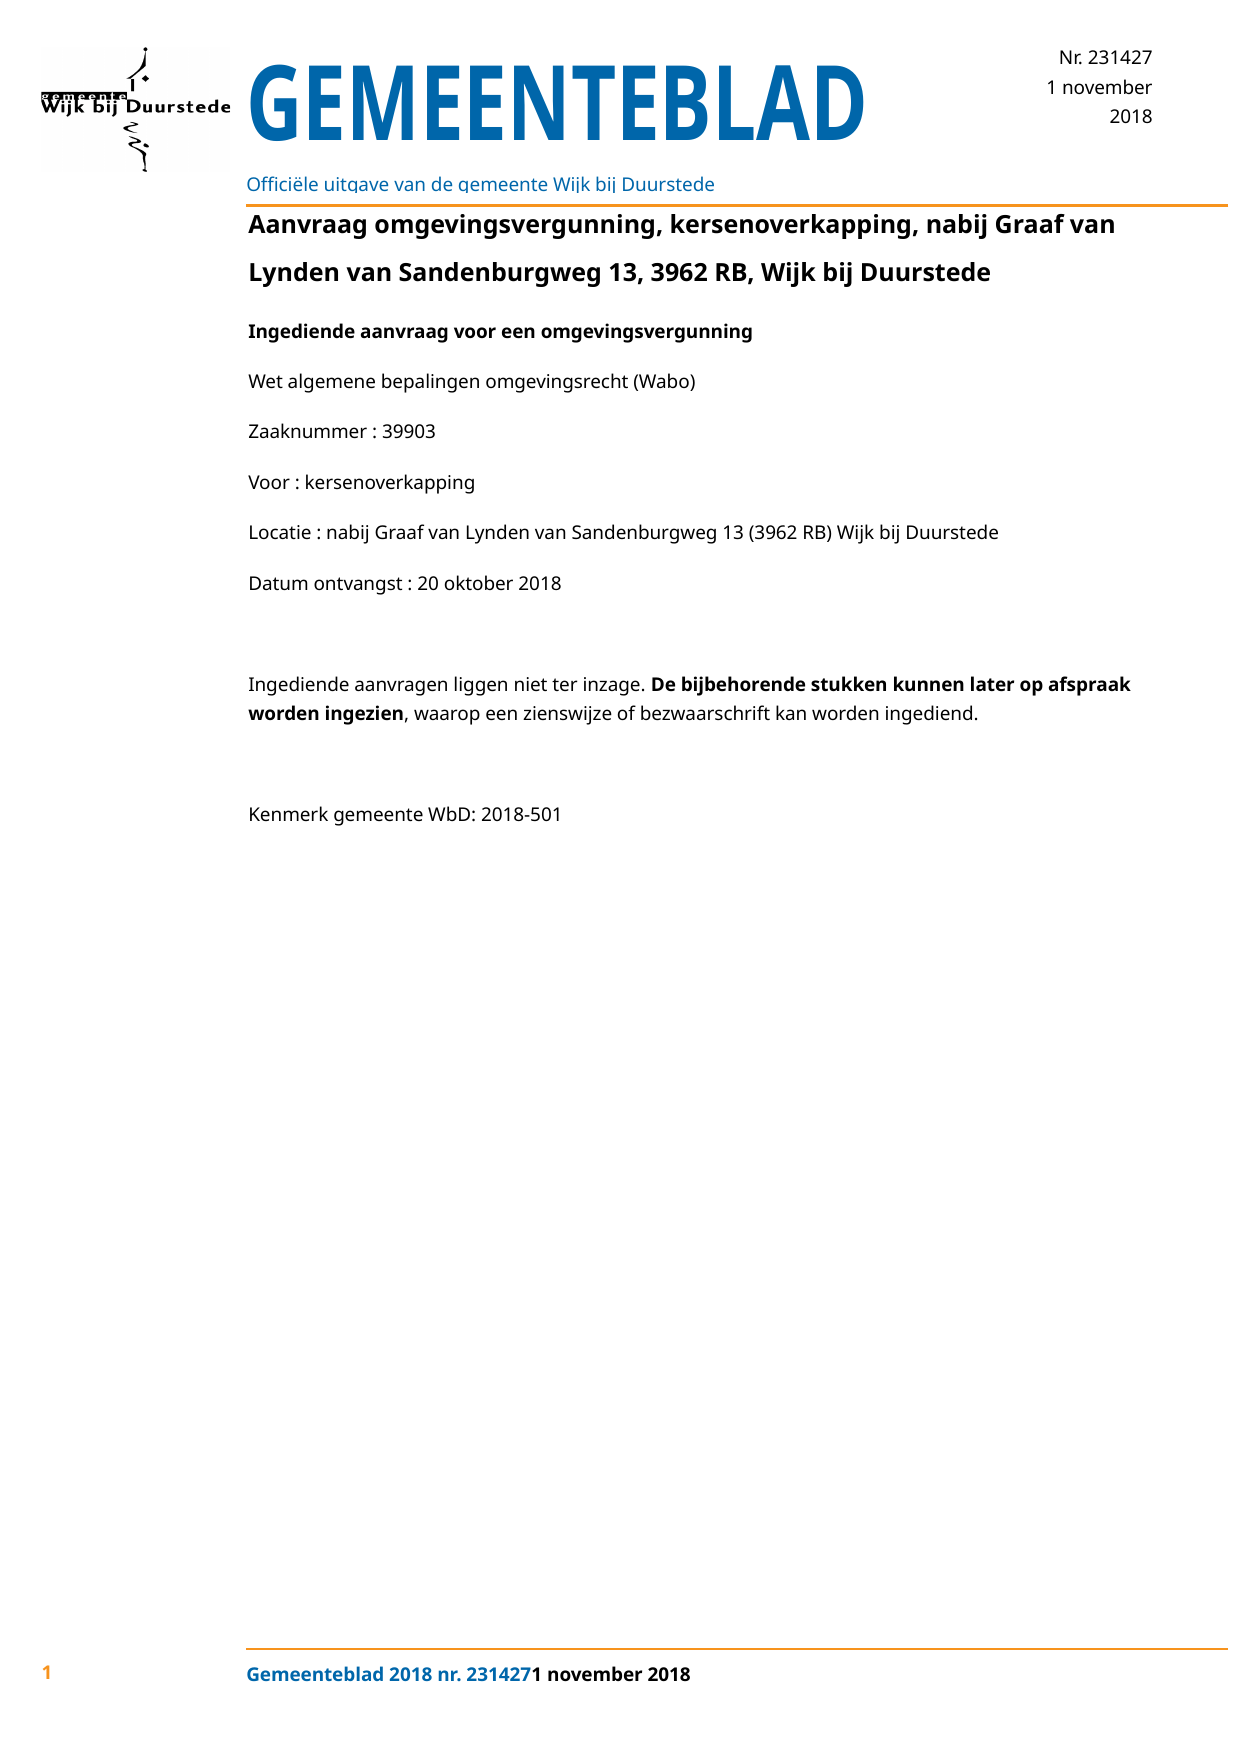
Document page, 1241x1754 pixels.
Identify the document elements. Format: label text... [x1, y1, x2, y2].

text Wet algemene bepalingen omgevingsrecht (Wabo) [248, 368, 1152, 394]
text Locatie : nabij Graaf van Lynden van Sandenburgweg 13 (3962 RB) Wijk bij Duurstede [248, 519, 1152, 545]
picture [41, 47, 231, 172]
text Aanvraag omgevingsvergunning, kersenoverkapping, nabij Graaf van Lynden van Sandenburgweg 13, 3962 RB, Wijk bij Duurstede [248, 207, 1152, 288]
text Datum ontvangst : 20 oktober 2018 [248, 570, 1152, 596]
text Ingediende aanvragen liggen niet ter inzage. De bijbehorende stukken kunnen later op afspraak worden ingezien, waarop een zienswijze of bezwaarschrift kan worden ingediend. [248, 671, 1152, 726]
text Zaaknummer : 39903 [248, 419, 1152, 444]
text Ingediende aanvraag voor een omgevingsvergunning [248, 318, 1152, 344]
text Voor : kersenoverkapping [248, 469, 1152, 495]
text Kenmerk gemeente WbD: 2018-501 [248, 801, 1152, 827]
